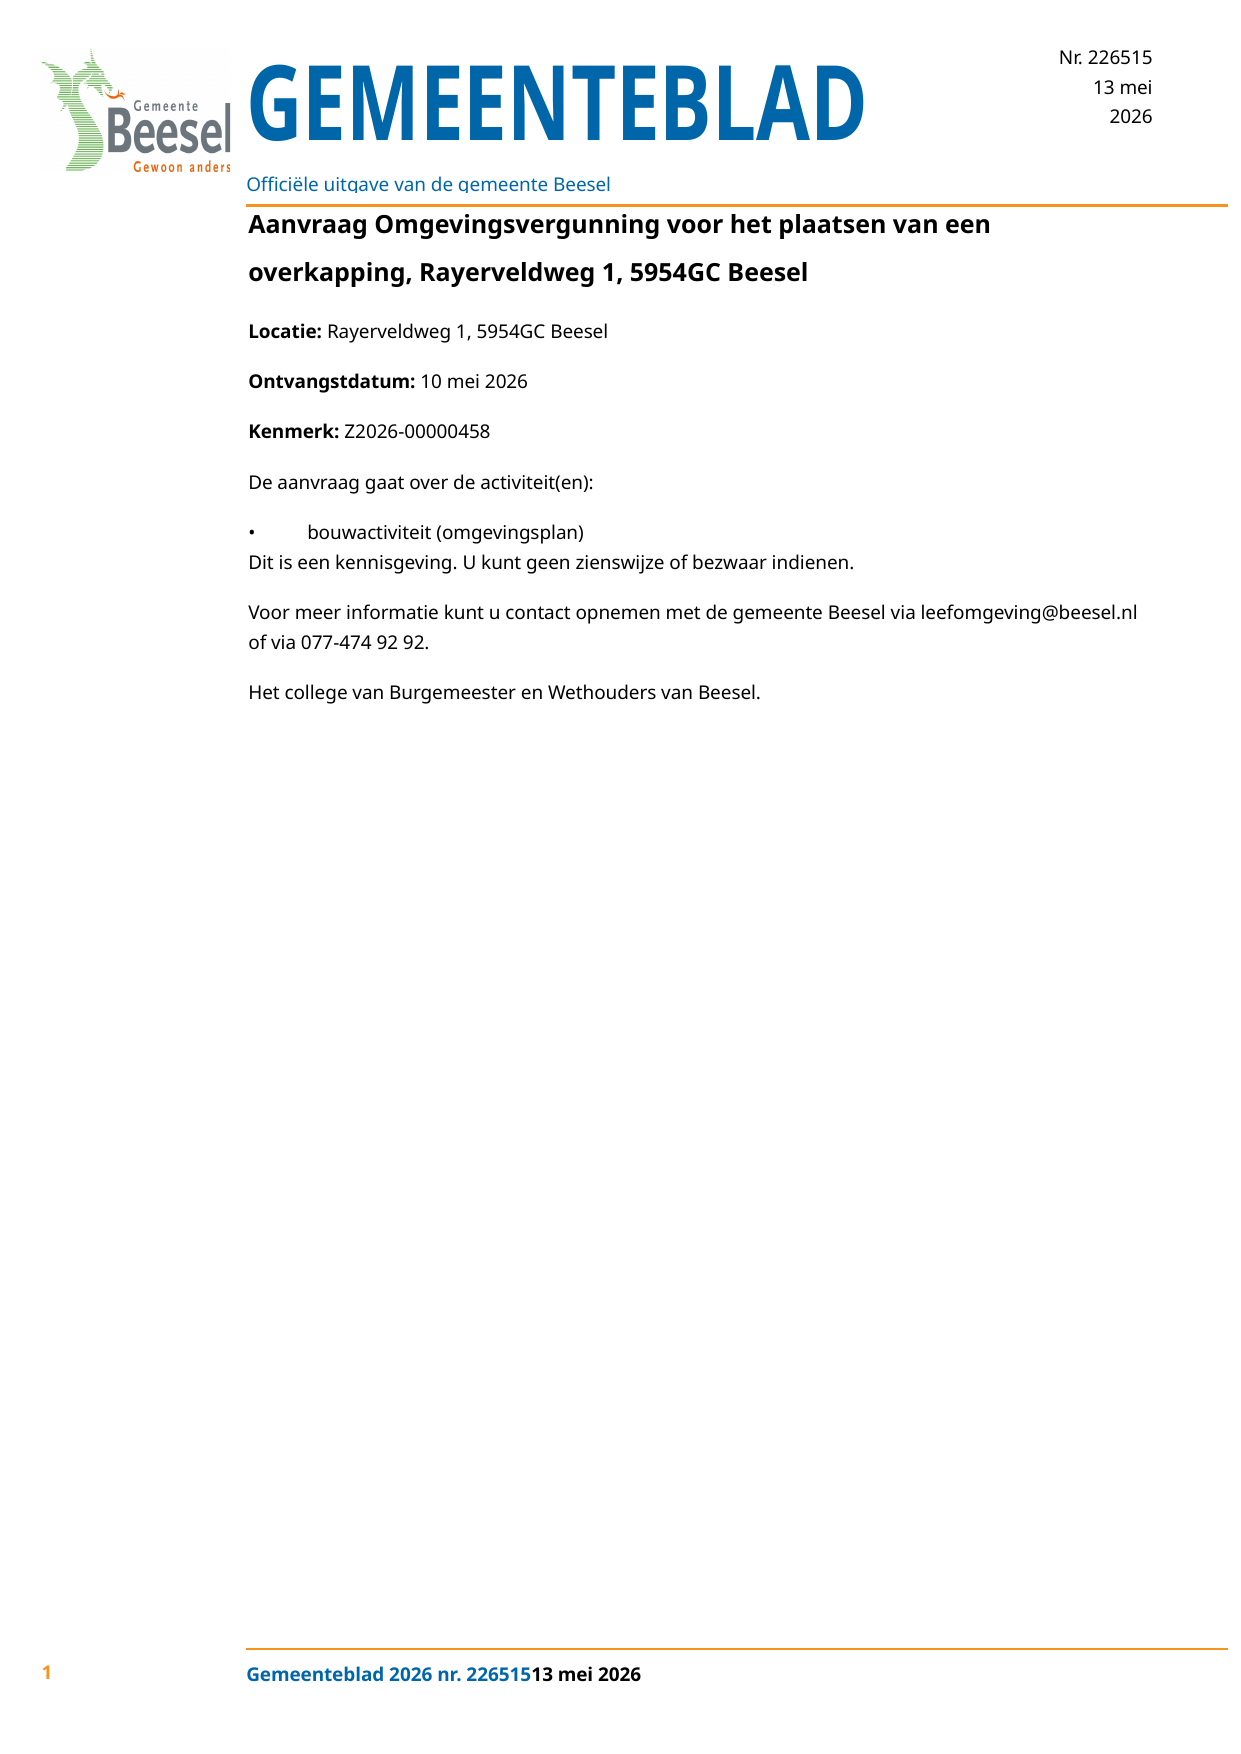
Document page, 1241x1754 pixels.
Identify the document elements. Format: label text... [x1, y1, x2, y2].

picture [41, 47, 231, 172]
text Locatie: Rayerveldweg 1, 5954GC Beesel [248, 318, 1152, 344]
text Aanvraag Omgevingsvergunning voor het plaatsen van een overkapping, Rayerveldweg 1, 5954GC Beesel [248, 207, 1152, 288]
text De aanvraag gaat over de activiteit(en): [248, 469, 1152, 495]
list bouwactiviteit (omgevingsplan) [248, 519, 1152, 545]
text Ontvangstdatum: 10 mei 2026 [248, 368, 1152, 394]
text Kenmerk: Z2026-00000458 [248, 419, 1152, 444]
text Het college van Burgemeester en Wethouders van Beesel. [248, 679, 1152, 705]
text Dit is een kennisgeving. U kunt geen zienswijze of bezwaar indienen. [248, 549, 1152, 575]
text Voor meer informatie kunt u contact opnemen met de gemeente Beesel via leefomgeving@beesel.nl of via 077-474 92 92. [248, 599, 1152, 655]
